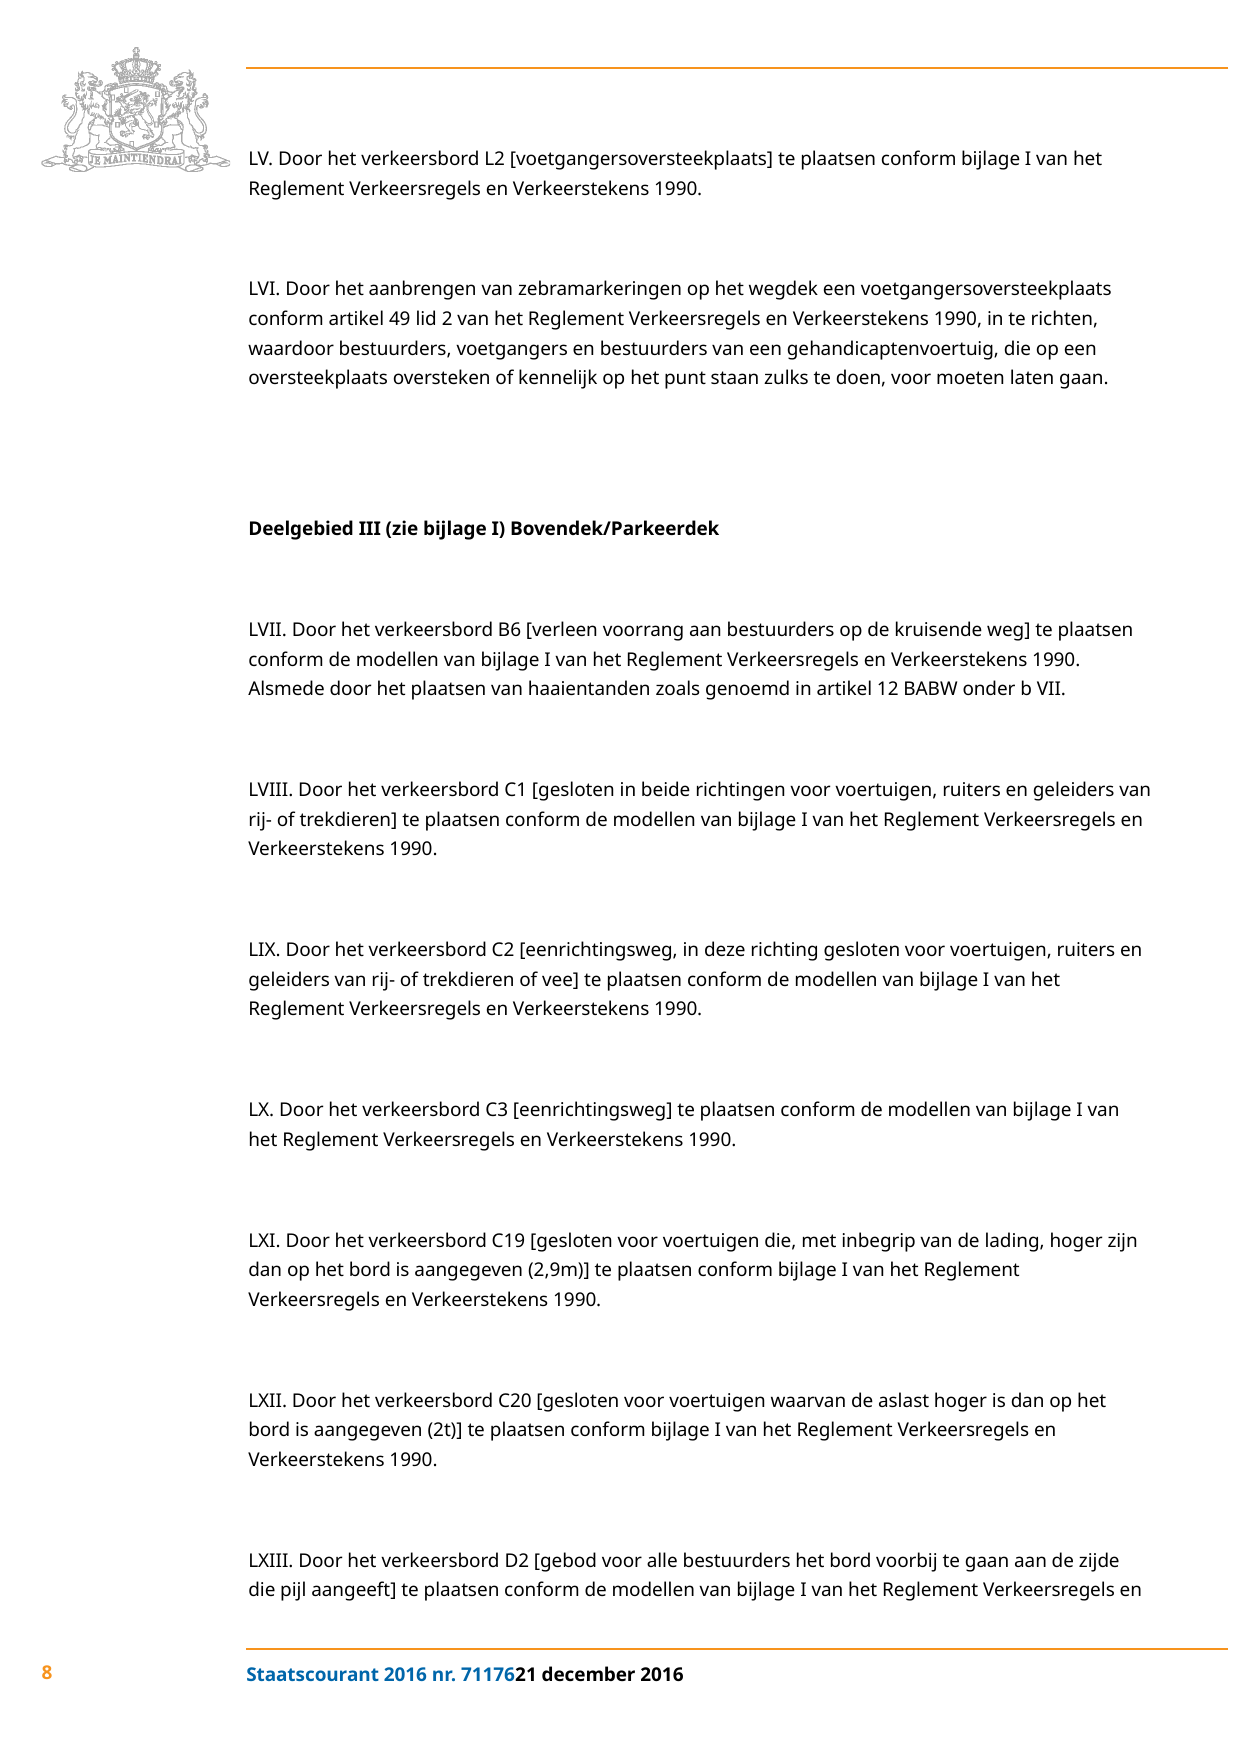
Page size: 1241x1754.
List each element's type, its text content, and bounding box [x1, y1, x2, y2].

text LV. Door het verkeersbord L2 [voetgangersoversteekplaats] te plaatsen conform bijlage I van het Reglement Verkeersregels en Verkeerstekens 1990. [248, 145, 1152, 201]
text LIX. Door het verkeersbord C2 [eenrichtingsweg, in deze richting gesloten voor voertuigen, ruiters en geleiders van rij- of trekdieren of vee] te plaatsen conform de modellen van bijlage I van het Reglement Verkeersregels en Verkeerstekens 1990. [248, 936, 1152, 1021]
text LVIII. Door het verkeersbord C1 [gesloten in beide richtingen voor voertuigen, ruiters en geleiders van rij- of trekdieren] te plaatsen conform de modellen van bijlage I van het Reglement Verkeersregels en Verkeerstekens 1990. [248, 776, 1152, 861]
text LVI. Door het aanbrengen van zebramarkeringen op het wegdek een voetgangersoversteekplaats conform artikel 49 lid 2 van het Reglement Verkeersregels en Verkeerstekens 1990, in te richten, waardoor bestuurders, voetgangers en bestuurders van een gehandicaptenvoertuig, die op een oversteekplaats oversteken of kennelijk op het punt staan zulks te doen, voor moeten laten gaan. [248, 276, 1152, 390]
text LVII. Door het verkeersbord B6 [verleen voorrang aan bestuurders op de kruisende weg] te plaatsen conform de modellen van bijlage I van het Reglement Verkeersregels en Verkeerstekens 1990. Alsmede door het plaatsen van haaientanden zoals genoemd in artikel 12 BABW onder b VII. [248, 616, 1152, 701]
text LX. Door het verkeersbord C3 [eenrichtingsweg] te plaatsen conform de modellen van bijlage I van het Reglement Verkeersregels en Verkeerstekens 1990. [248, 1096, 1152, 1152]
picture [41, 47, 231, 172]
text LXI. Door het verkeersbord C19 [gesloten voor voertuigen die, met inbegrip van de lading, hoger zijn dan op het bord is aangegeven (2,9m)] te plaatsen conform bijlage I van het Reglement Verkeersregels en Verkeerstekens 1990. [248, 1227, 1152, 1312]
text LXII. Door het verkeersbord C20 [gesloten voor voertuigen waarvan de aslast hoger is dan op het bord is aangegeven (2t)] te plaatsen conform bijlage I van het Reglement Verkeersregels en Verkeerstekens 1990. [248, 1387, 1152, 1472]
text LXIII. Door het verkeersbord D2 [gebod voor alle bestuurders het bord voorbij te gaan aan de zijde die pijl aangeeft] te plaatsen conform de modellen van bijlage I van het Reglement Verkeersregels en [248, 1547, 1152, 1602]
text Deelgebied III (zie bijlage I) Bovendek/Parkeerdek [248, 516, 1152, 541]
